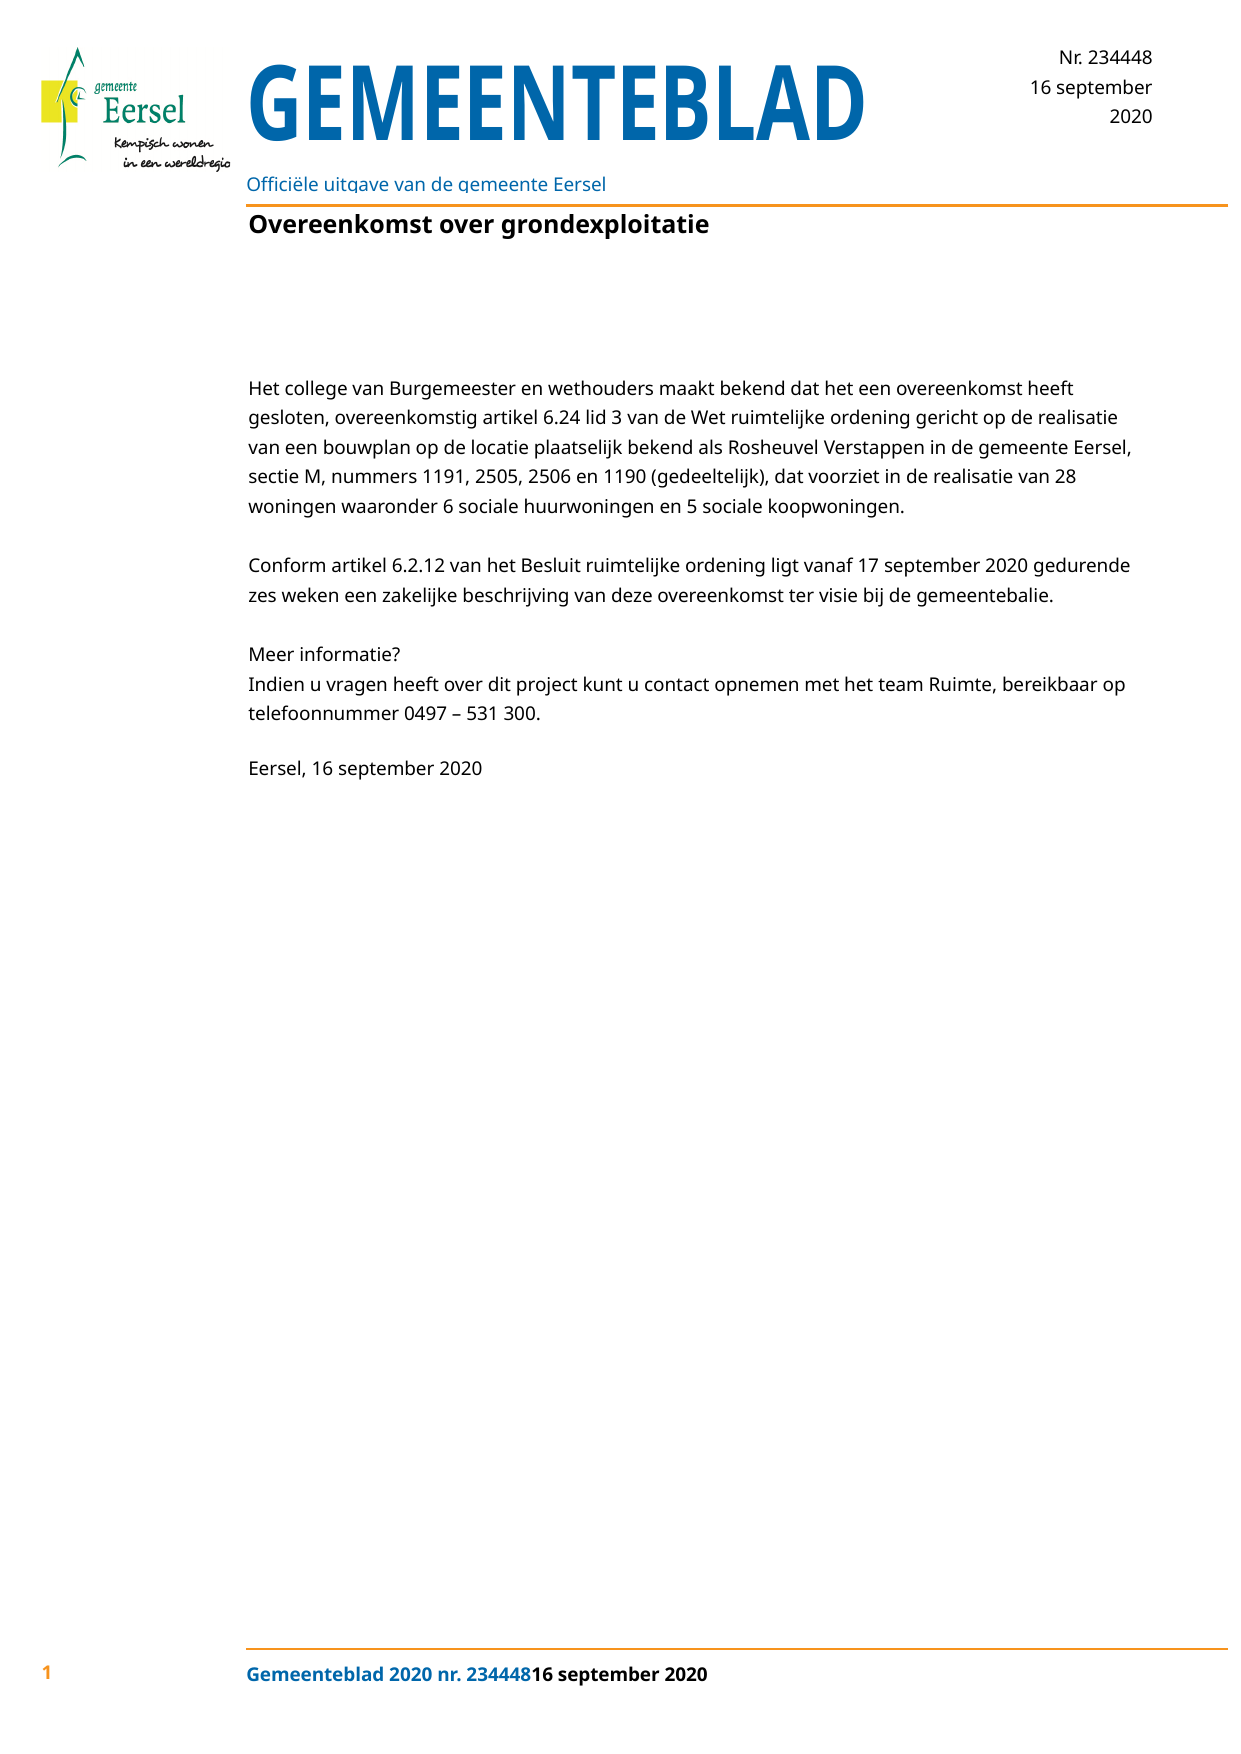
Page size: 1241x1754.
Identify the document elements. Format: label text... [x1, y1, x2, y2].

text Indien u vragen heeft over dit project kunt u contact opnemen met het team Ruimte, bereikbaar op telefoonnummer 0497 – 531 300. [248, 671, 1152, 726]
text Meer informatie? [248, 641, 1152, 667]
text Het college van Burgemeester en wethouders maakt bekend dat het een overeenkomst heeft gesloten, overeenkomstig artikel 6.24 lid 3 van de Wet ruimtelijke ordening gericht op de realisatie van een bouwplan op de locatie plaatselijk bekend als Rosheuvel Verstappen in de gemeente Eersel, sectie M, nummers 1191, 2505, 2506 en 1190 (gedeeltelijk), dat voorziet in de realisatie van 28 woningen waaronder 6 sociale huurwoningen en 5 sociale koopwoningen. [248, 375, 1152, 519]
picture [41, 47, 231, 172]
text Eersel, 16 september 2020 [248, 756, 1152, 781]
text Overeenkomst over grondexploitatie [248, 207, 1152, 241]
text Conform artikel 6.2.12 van het Besluit ruimtelijke ordening ligt vanaf 17 september 2020 gedurende zes weken een zakelijke beschrijving van deze overeenkomst ter visie bij de gemeentebalie. [248, 552, 1152, 608]
